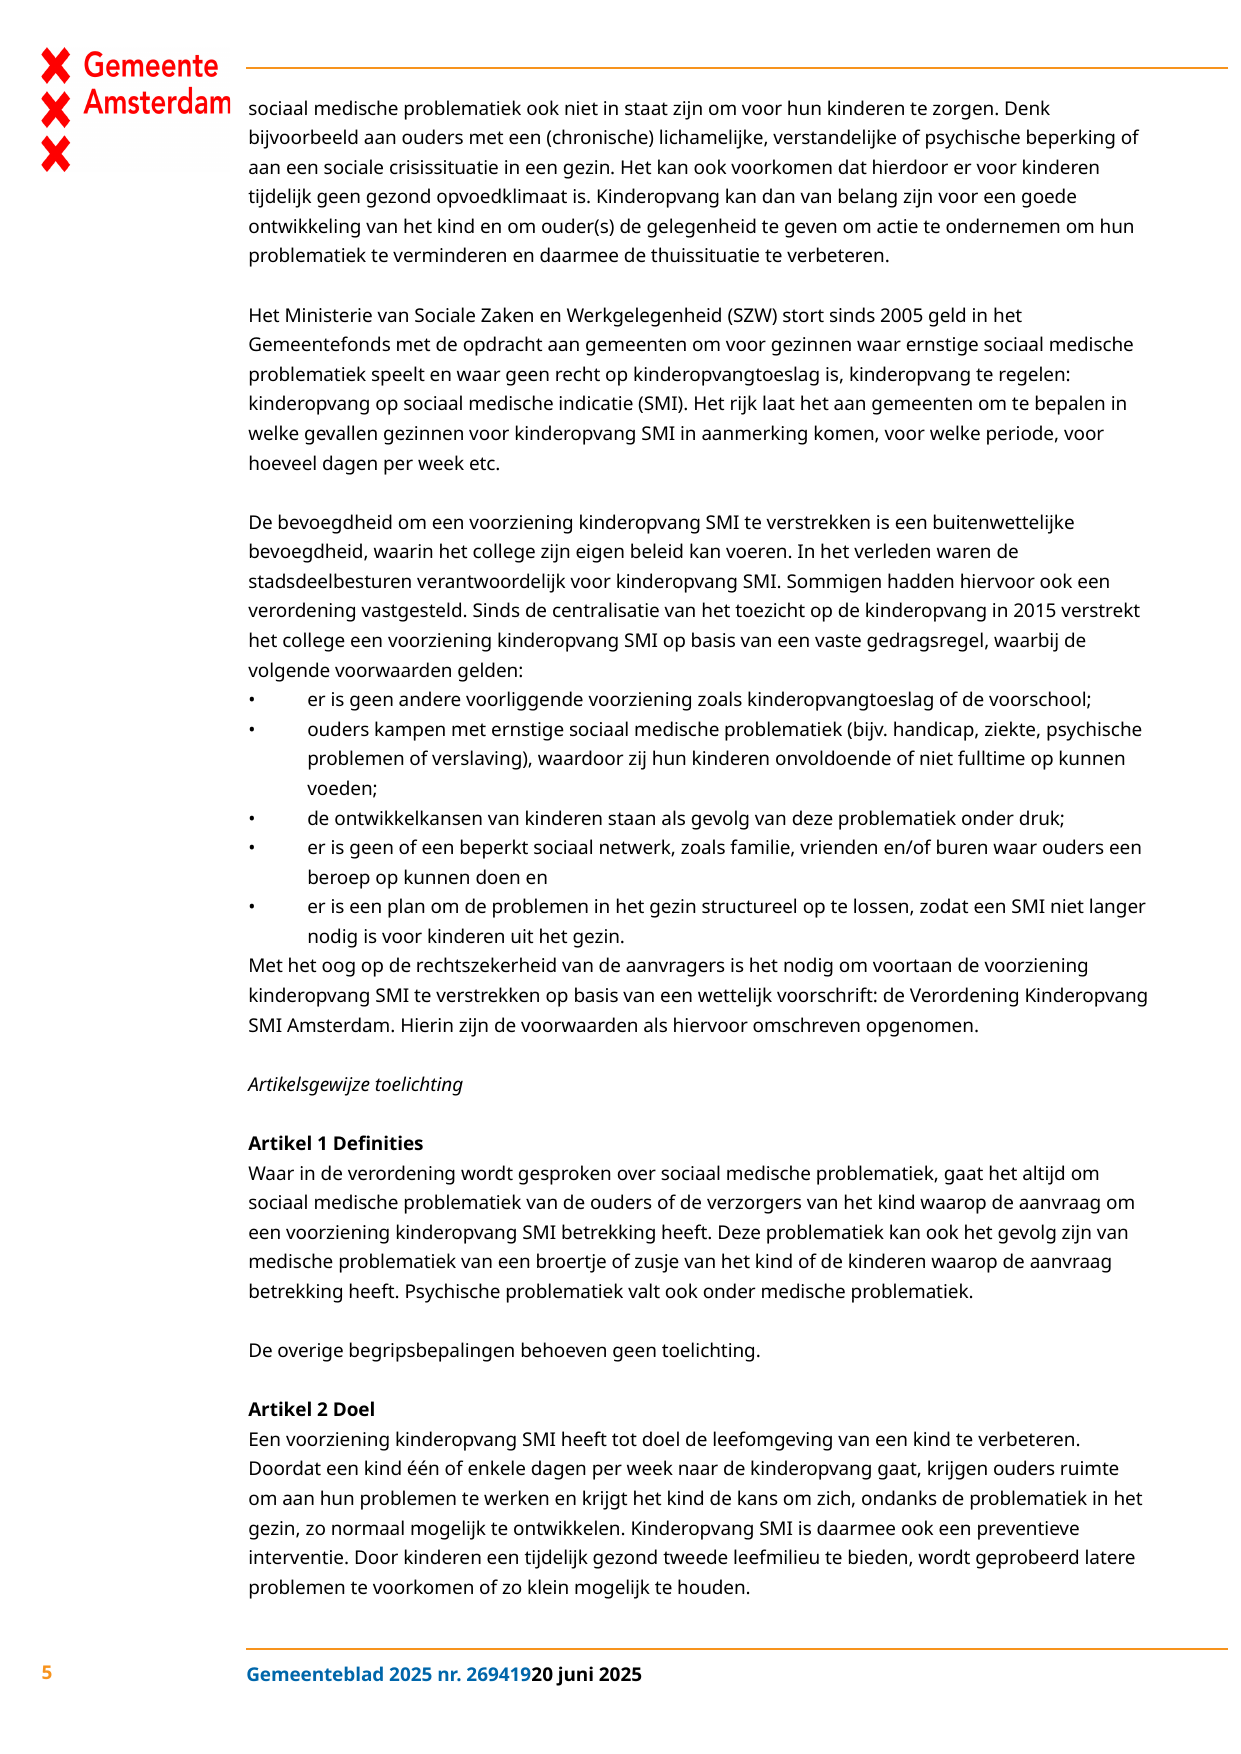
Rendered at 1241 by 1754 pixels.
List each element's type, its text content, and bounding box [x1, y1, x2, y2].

text Artikelsgewijze toelichting [248, 1071, 1152, 1097]
list ouders kampen met ernstige sociaal medische problematiek (bijv. handicap, ziekte, psychische problemen of verslaving), waardoor zij hun kinderen onvoldoende of niet fulltime op kunnen voeden; [248, 716, 1152, 801]
text Artikel 2 Doel [248, 1396, 1152, 1422]
text Een voorziening kinderopvang SMI heeft tot doel de leefomgeving van een kind te verbeteren. Doordat een kind één of enkele dagen per week naar de kinderopvang gaat, krijgen ouders ruimte om aan hun problemen te werken en krijgt het kind de kans om zich, ondanks de problematiek in het gezin, zo normaal mogelijk te ontwikkelen. Kinderopvang SMI is daarmee ook een preventieve interventie. Door kinderen een tijdelijk gezond tweede leefmilieu te bieden, wordt geprobeerd latere problemen te voorkomen of zo klein mogelijk te houden. [248, 1426, 1152, 1600]
list er is een plan om de problemen in het gezin structureel op te lossen, zodat een SMI niet langer nodig is voor kinderen uit het gezin. [248, 893, 1152, 949]
picture [41, 47, 231, 172]
list de ontwikkelkansen van kinderen staan als gevolg van deze problematiek onder druk; [248, 805, 1152, 831]
text Waar in de verordening wordt gesproken over sociaal medische problematiek, gaat het altijd om sociaal medische problematiek van de ouders of de verzorgers van het kind waarop de aanvraag om een voorziening kinderopvang SMI betrekking heeft. Deze problematiek kan ook het gevolg zijn van medische problematiek van een broertje of zusje van het kind of de kinderen waarop de aanvraag betrekking heeft. Psychische problematiek valt ook onder medische problematiek. [248, 1160, 1152, 1304]
text Met het oog op de rechtszekerheid van de aanvragers is het nodig om voortaan de voorziening kinderopvang SMI te verstrekken op basis van een wettelijk voorschrift: de Verordening Kinderopvang SMI Amsterdam. Hierin zijn de voorwaarden als hiervoor omschreven opgenomen. [248, 953, 1152, 1038]
text De overige begripsbepalingen behoeven geen toelichting. [248, 1337, 1152, 1363]
list er is geen of een beperkt sociaal netwerk, zoals familie, vrienden en/of buren waar ouders een beroep op kunnen doen en [248, 834, 1152, 890]
text Het Ministerie van Sociale Zaken en Werkgelegenheid (SZW) stort sinds 2005 geld in het Gemeentefonds met de opdracht aan gemeenten om voor gezinnen waar ernstige sociaal medische problematiek speelt en waar geen recht op kinderopvangtoeslag is, kinderopvang te regelen: kinderopvang op sociaal medische indicatie (SMI). Het rijk laat het aan gemeenten om te bepalen in welke gevallen gezinnen voor kinderopvang SMI in aanmerking komen, voor welke periode, voor hoeveel dagen per week etc. [248, 302, 1152, 476]
text sociaal medische problematiek ook niet in staat zijn om voor hun kinderen te zorgen. Denk bijvoorbeeld aan ouders met een (chronische) lichamelijke, verstandelijke of psychische beperking of aan een sociale crisissituatie in een gezin. Het kan ook voorkomen dat hierdoor er voor kinderen tijdelijk geen gezond opvoedklimaat is. Kinderopvang kan dan van belang zijn voor een goede ontwikkeling van het kind en om ouder(s) de gelegenheid te geven om actie te ondernemen om hun problematiek te verminderen en daarmee de thuissituatie te verbeteren. [248, 95, 1152, 268]
text De bevoegdheid om een voorziening kinderopvang SMI te verstrekken is een buitenwettelijke bevoegdheid, waarin het college zijn eigen beleid kan voeren. In het verleden waren de stadsdeelbesturen verantwoordelijk voor kinderopvang SMI. Sommigen hadden hiervoor ook een verordening vastgesteld. Sinds de centralisatie van het toezicht op de kinderopvang in 2015 verstrekt het college een voorziening kinderopvang SMI op basis van een vaste gedragsregel, waarbij de volgende voorwaarden gelden: [248, 509, 1152, 683]
text Artikel 1 Definities [248, 1130, 1152, 1156]
list er is geen andere voorliggende voorziening zoals kinderopvangtoeslag of de voorschool; [248, 686, 1152, 712]
